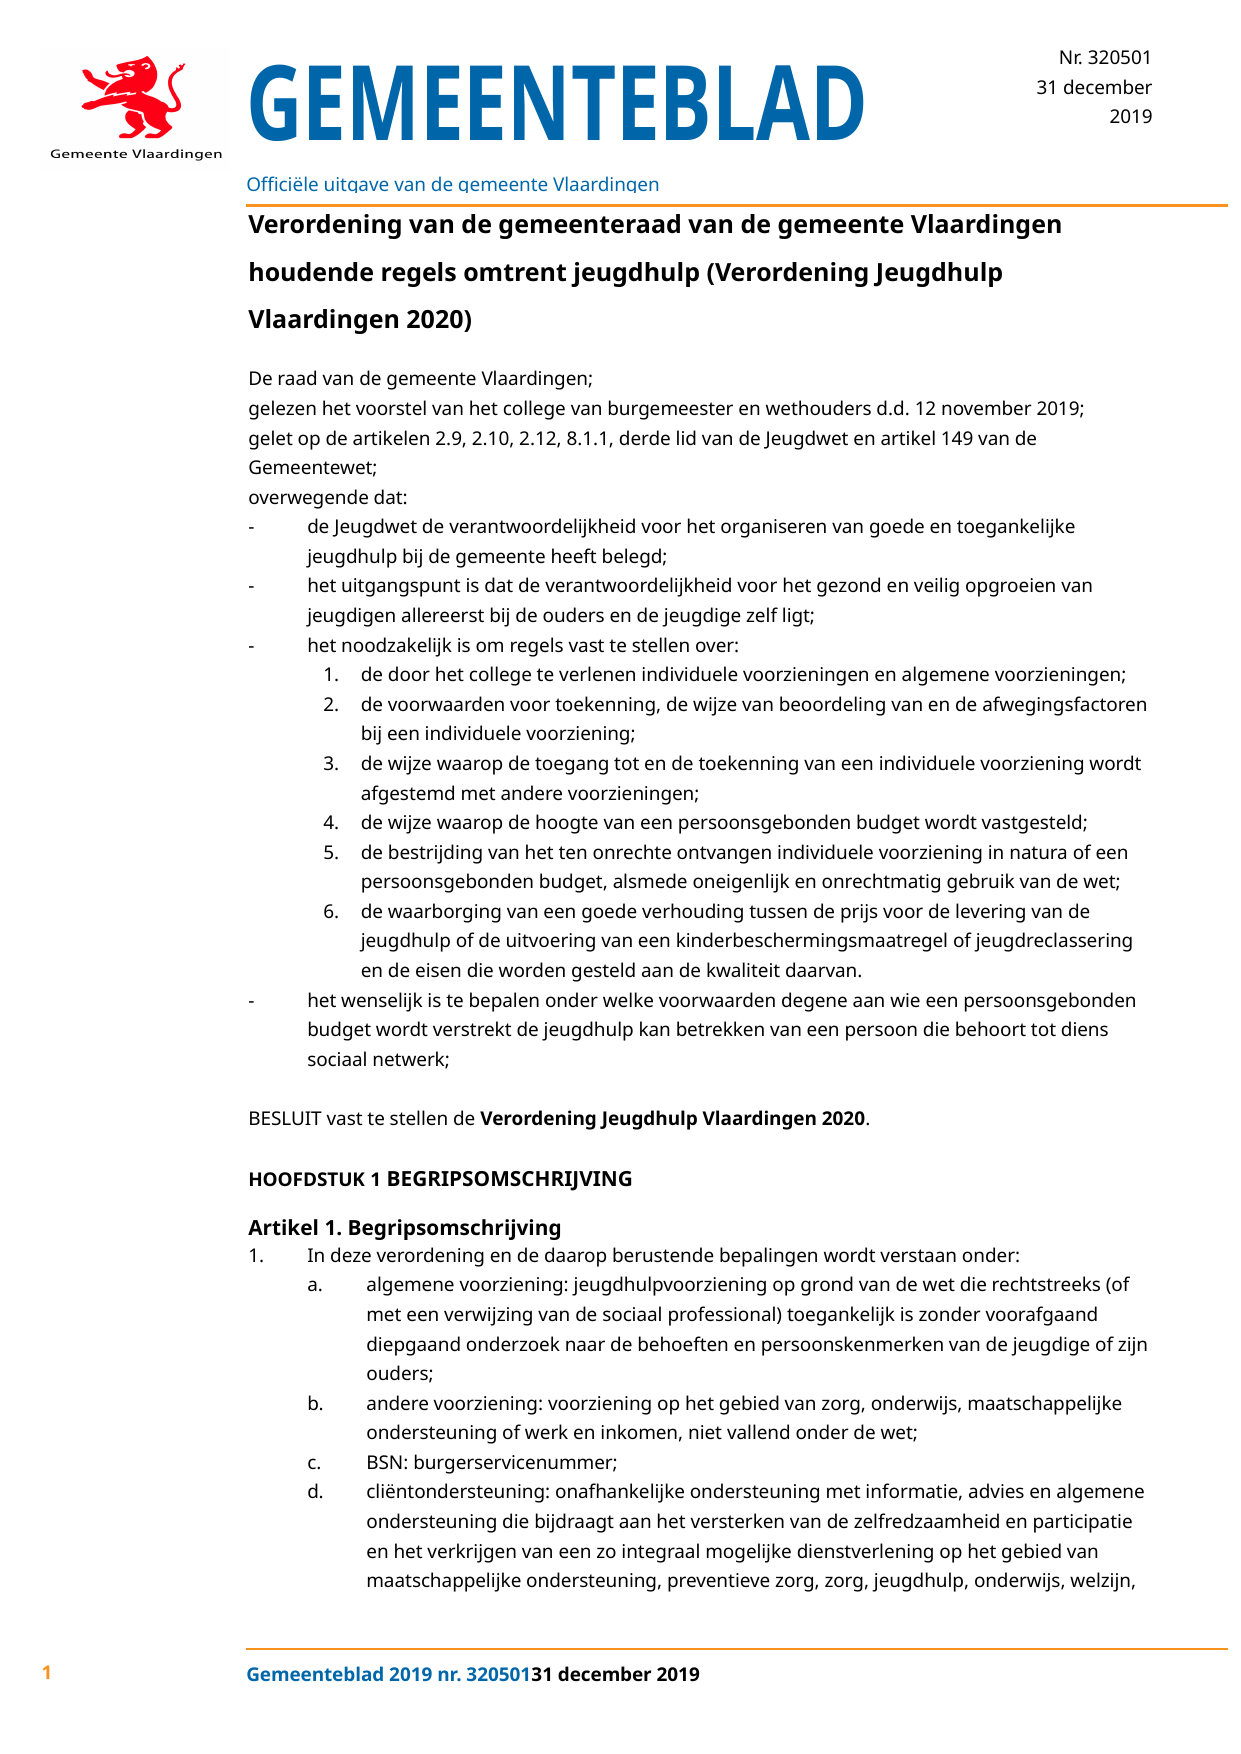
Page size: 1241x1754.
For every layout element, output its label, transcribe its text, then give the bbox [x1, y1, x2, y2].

list het wenselijk is te bepalen onder welke voorwaarden degene aan wie een persoonsgebonden budget wordt verstrekt de jeugdhulp kan betrekken van een persoon die behoort tot diens sociaal netwerk; [248, 987, 1152, 1072]
list de voorwaarden voor toekenning, de wijze van beoordeling van en de afwegingsfactoren bij een individuele voorziening; [323, 691, 1152, 746]
list de bestrijding van het ten onrechte ontvangen individuele voorziening in natura of een persoonsgebonden budget, alsmede oneigenlijk en onrechtmatig gebruik van de wet; [323, 839, 1152, 894]
list het uitgangspunt is dat de verantwoordelijkheid voor het gezond en veilig opgroeien van jeugdigen allereerst bij de ouders en de jeugdige zelf ligt; [248, 573, 1152, 628]
text Artikel 1. Begripsomschrijving [248, 1213, 1152, 1242]
text De raad van de gemeente Vlaardingen; [248, 366, 1152, 391]
list BSN: burgerservicenummer; [307, 1449, 1152, 1475]
text Verordening van de gemeenteraad van de gemeente Vlaardingen houdende regels omtrent jeugdhulp (Verordening Jeugdhulp Vlaardingen 2020) [248, 207, 1152, 336]
list andere voorziening: voorziening op het gebied van zorg, onderwijs, maatschappelijke ondersteuning of werk en inkomen, niet vallend onder de wet; [307, 1390, 1152, 1445]
list de wijze waarop de toegang tot en de toekenning van een individuele voorziening wordt afgestemd met andere voorzieningen; [323, 750, 1152, 805]
list de Jeugdwet de verantwoordelijkheid voor het organiseren van goede en toegankelijke jeugdhulp bij de gemeente heeft belegd; [248, 513, 1152, 569]
text overwegende dat: [248, 484, 1152, 509]
list de waarborging van een goede verhouding tussen de prijs voor de levering van de jeugdhulp of de uitvoering van een kinderbeschermingsmaatregel of jeugdreclassering en de eisen die worden gesteld aan de kwaliteit daarvan. [323, 898, 1152, 983]
list het noodzakelijk is om regels vast te stellen over: [248, 632, 1152, 657]
text BESLUIT vast te stellen de Verordening Jeugdhulp Vlaardingen 2020. [248, 1105, 1152, 1131]
list algemene voorziening: jeugdhulpvoorziening op grond van de wet die rechtstreeks (of met een verwijzing van de sociaal professional) toegankelijk is zonder voorafgaand diepgaand onderzoek naar de behoeften en persoonskenmerken van de jeugdige of zijn ouders; [307, 1272, 1152, 1386]
picture [41, 47, 231, 172]
text gelet op de artikelen 2.9, 2.10, 2.12, 8.1.1, derde lid van de Jeugdwet en artikel 149 van de Gemeentewet; [248, 425, 1152, 480]
list cliëntondersteuning: onafhankelijke ondersteuning met informatie, advies en algemene ondersteuning die bijdraagt aan het versterken van de zelfredzaamheid en participatie en het verkrijgen van een zo integraal mogelijke dienstverlening op het gebied van maatschappelijke ondersteuning, preventieve zorg, zorg, jeugdhulp, onderwijs, welzijn, [307, 1479, 1152, 1593]
list de door het college te verlenen individuele voorzieningen en algemene voorzieningen; [323, 661, 1152, 687]
list de wijze waarop de hoogte van een persoonsgebonden budget wordt vastgesteld; [323, 809, 1152, 835]
text HOOFDSTUK 1 BEGRIPSOMSCHRIJVING [248, 1164, 1152, 1193]
list In deze verordening en de daarop berustende bepalingen wordt verstaan onder: [248, 1242, 1152, 1268]
text gelezen het voorstel van het college van burgemeester en wethouders d.d. 12 november 2019; [248, 395, 1152, 421]
